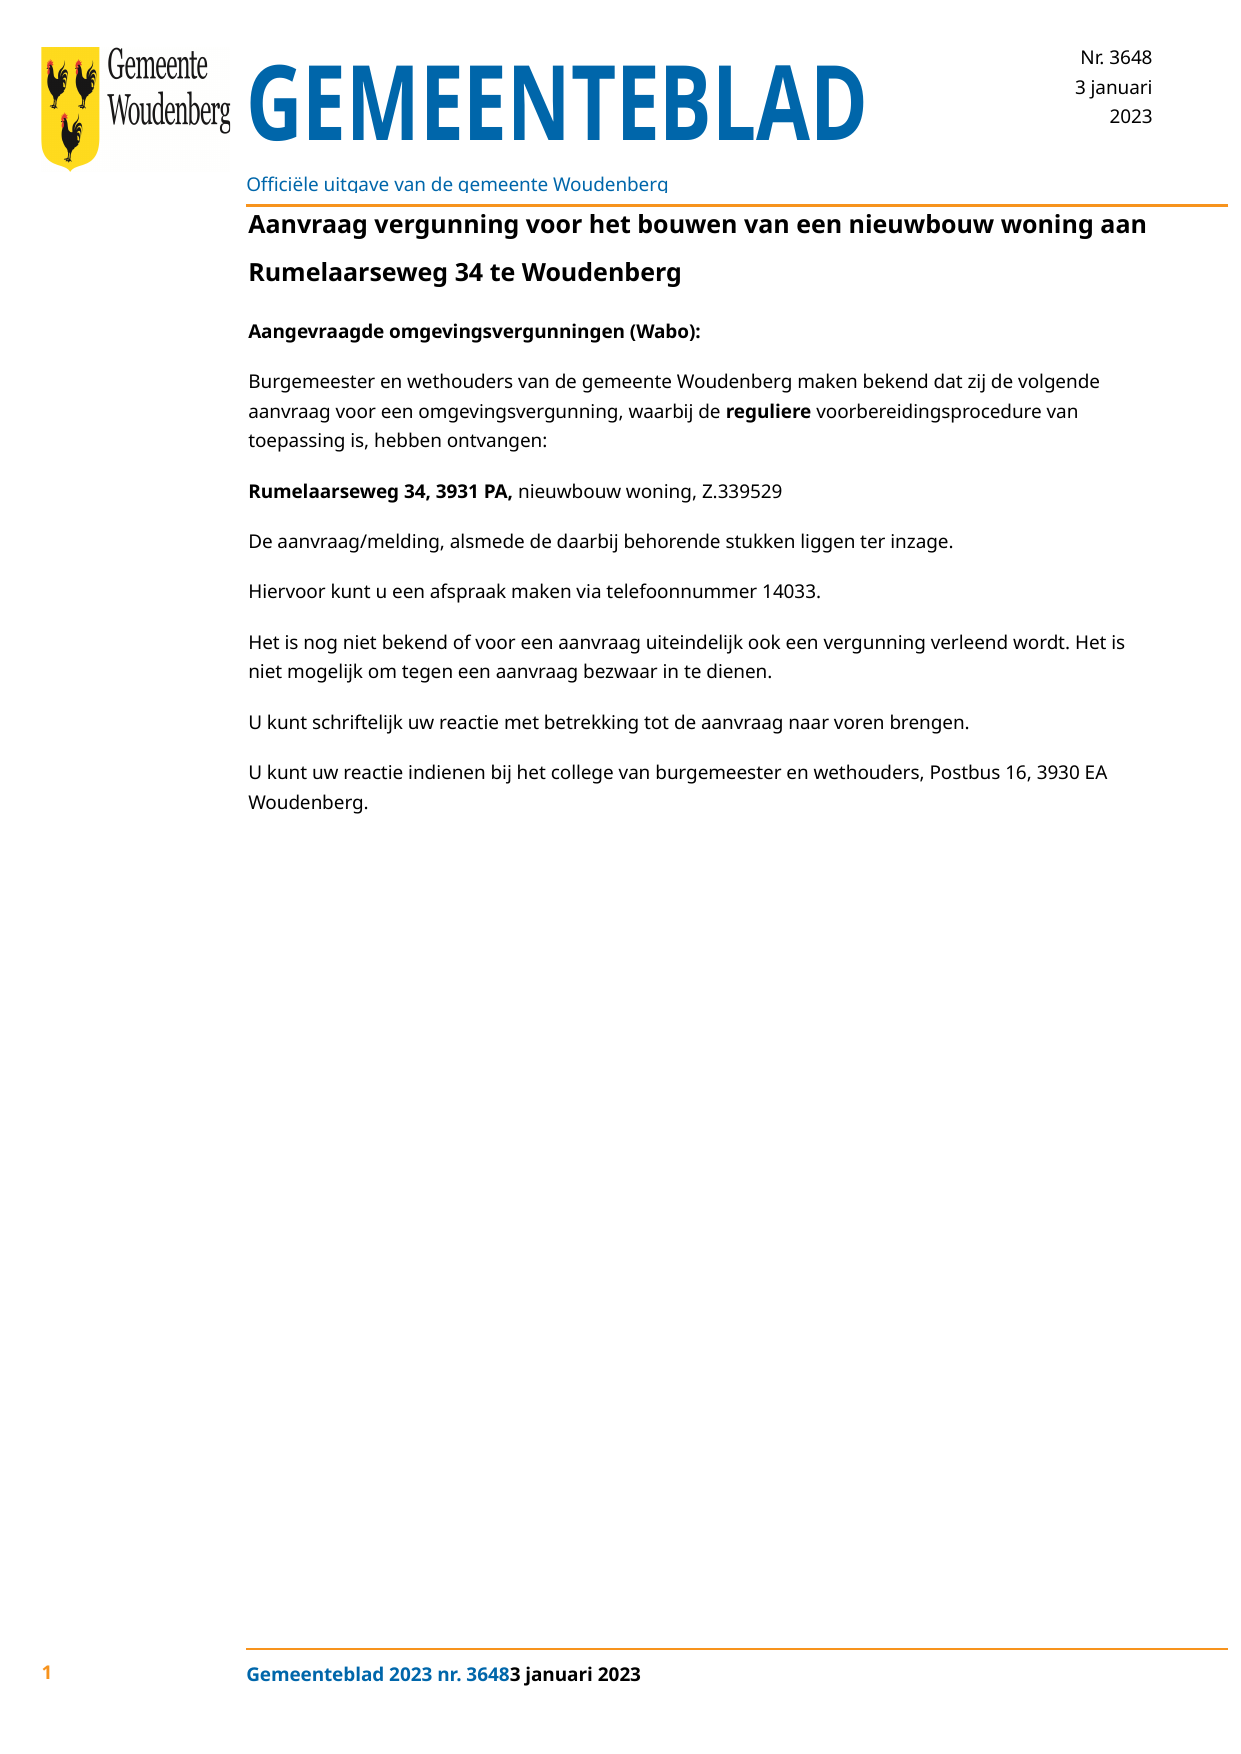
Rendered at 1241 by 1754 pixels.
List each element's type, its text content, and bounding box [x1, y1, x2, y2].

text U kunt schriftelijk uw reactie met betrekking tot de aanvraag naar voren brengen. [248, 709, 1152, 735]
text Aangevraagde omgevingsvergunningen (Wabo): [248, 318, 1152, 344]
text Aanvraag vergunning voor het bouwen van een nieuwbouw woning aan Rumelaarseweg 34 te Woudenberg [248, 207, 1152, 288]
text Burgemeester en wethouders van de gemeente Woudenberg maken bekend dat zij de volgende aanvraag voor een omgevingsvergunning, waarbij de reguliere voorbereidingsprocedure van toepassing is, hebben ontvangen: [248, 368, 1152, 453]
text De aanvraag/melding, alsmede de daarbij behorende stukken liggen ter inzage. [248, 528, 1152, 554]
text U kunt uw reactie indienen bij het college van burgemeester en wethouders, Postbus 16, 3930 EA Woudenberg. [248, 759, 1152, 815]
text Het is nog niet bekend of voor een aanvraag uiteindelijk ook een vergunning verleend wordt. Het is niet mogelijk om tegen een aanvraag bezwaar in te dienen. [248, 629, 1152, 684]
text Rumelaarseweg 34, 3931 PA, nieuwbouw woning, Z.339529 [248, 478, 1152, 504]
picture [41, 47, 231, 172]
text Hiervoor kunt u een afspraak maken via telefoonnummer 14033. [248, 579, 1152, 604]
